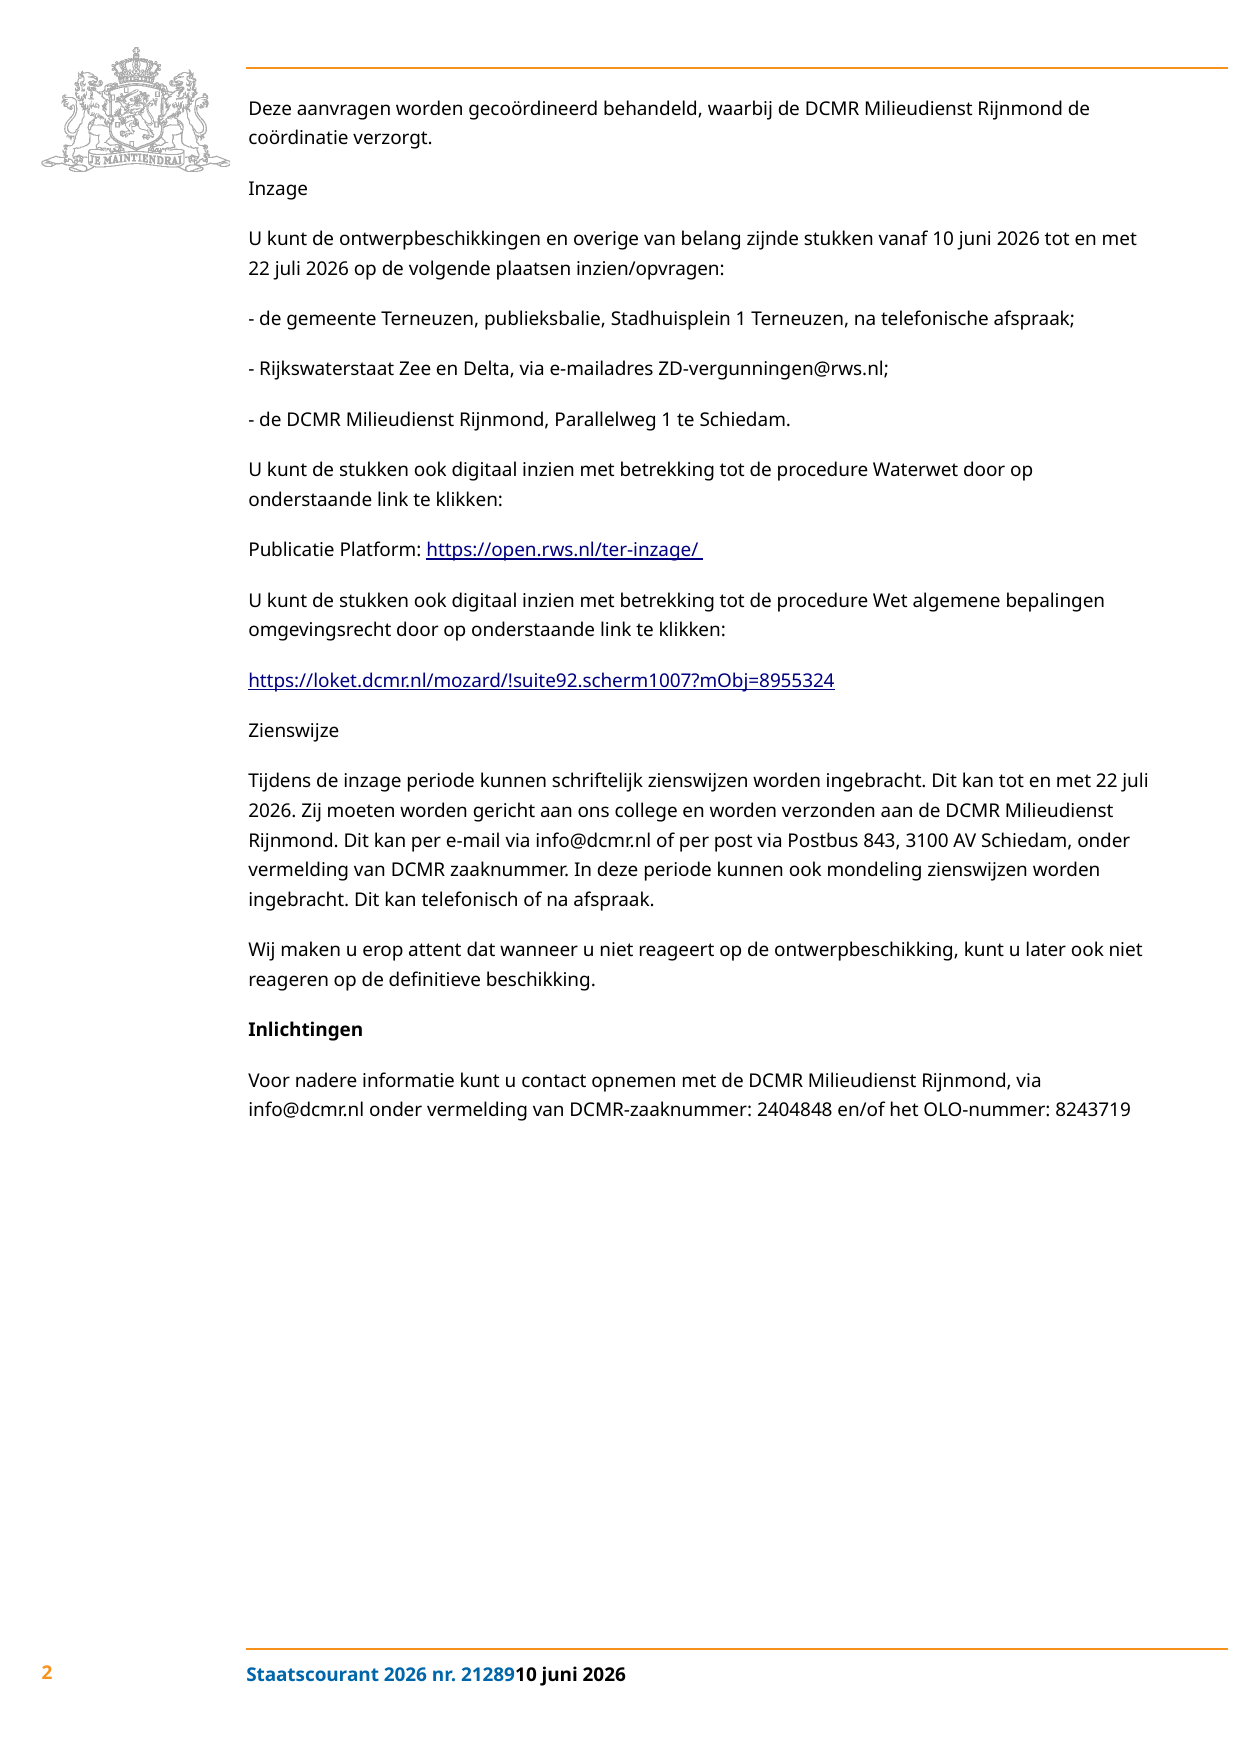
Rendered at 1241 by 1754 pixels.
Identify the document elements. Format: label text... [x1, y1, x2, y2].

text Inzage [248, 175, 1152, 201]
text U kunt de ontwerpbeschikkingen en overige van belang zijnde stukken vanaf 10 juni 2026 tot en met 22 juli 2026 op de volgende plaatsen inzien/opvragen: [248, 225, 1152, 281]
text Voor nadere informatie kunt u contact opnemen met de DCMR Milieudienst Rijnmond, via info@dcmr.nl onder vermelding van DCMR-zaaknummer: 2404848 en/of het OLO-nummer: 8243719 [248, 1067, 1152, 1122]
text Deze aanvragen worden gecoördineerd behandeld, waarbij de DCMR Milieudienst Rijnmond de coördinatie verzorgt. [248, 95, 1152, 150]
text Tijdens de inzage periode kunnen schriftelijk zienswijzen worden ingebracht. Dit kan tot en met 22 juli 2026. Zij moeten worden gericht aan ons college en worden verzonden aan de DCMR Milieudienst Rijnmond. Dit kan per e-mail via info@dcmr.nl of per post via Postbus 843, 3100 AV Schiedam, onder vermelding van DCMR zaaknummer. In deze periode kunnen ook mondeling zienswijzen worden ingebracht. Dit kan telefonisch of na afspraak. [248, 768, 1152, 912]
text https://loket.dcmr.nl/mozard/!suite92.scherm1007?mObj=8955324 [248, 667, 1152, 693]
text - de DCMR Milieudienst Rijnmond, Parallelweg 1 te Schiedam. [248, 406, 1152, 432]
text U kunt de stukken ook digitaal inzien met betrekking tot de procedure Waterwet door op onderstaande link te klikken: [248, 456, 1152, 512]
text - de gemeente Terneuzen, publieksbalie, Stadhuisplein 1 Terneuzen, na telefonische afspraak; [248, 305, 1152, 331]
picture [41, 47, 231, 172]
text Inlichtingen [248, 1016, 1152, 1042]
text U kunt de stukken ook digitaal inzien met betrekking tot de procedure Wet algemene bepalingen omgevingsrecht door op onderstaande link te klikken: [248, 587, 1152, 642]
text Publicatie Platform: https://open.rws.nl/ter-inzage/ [248, 536, 1152, 562]
text - Rijkswaterstaat Zee en Delta, via e-mailadres ZD-vergunningen@rws.nl; [248, 356, 1152, 381]
text Zienswijze [248, 717, 1152, 743]
text Wij maken u erop attent dat wanneer u niet reageert op de ontwerpbeschikking, kunt u later ook niet reageren op de definitieve beschikking. [248, 936, 1152, 992]
